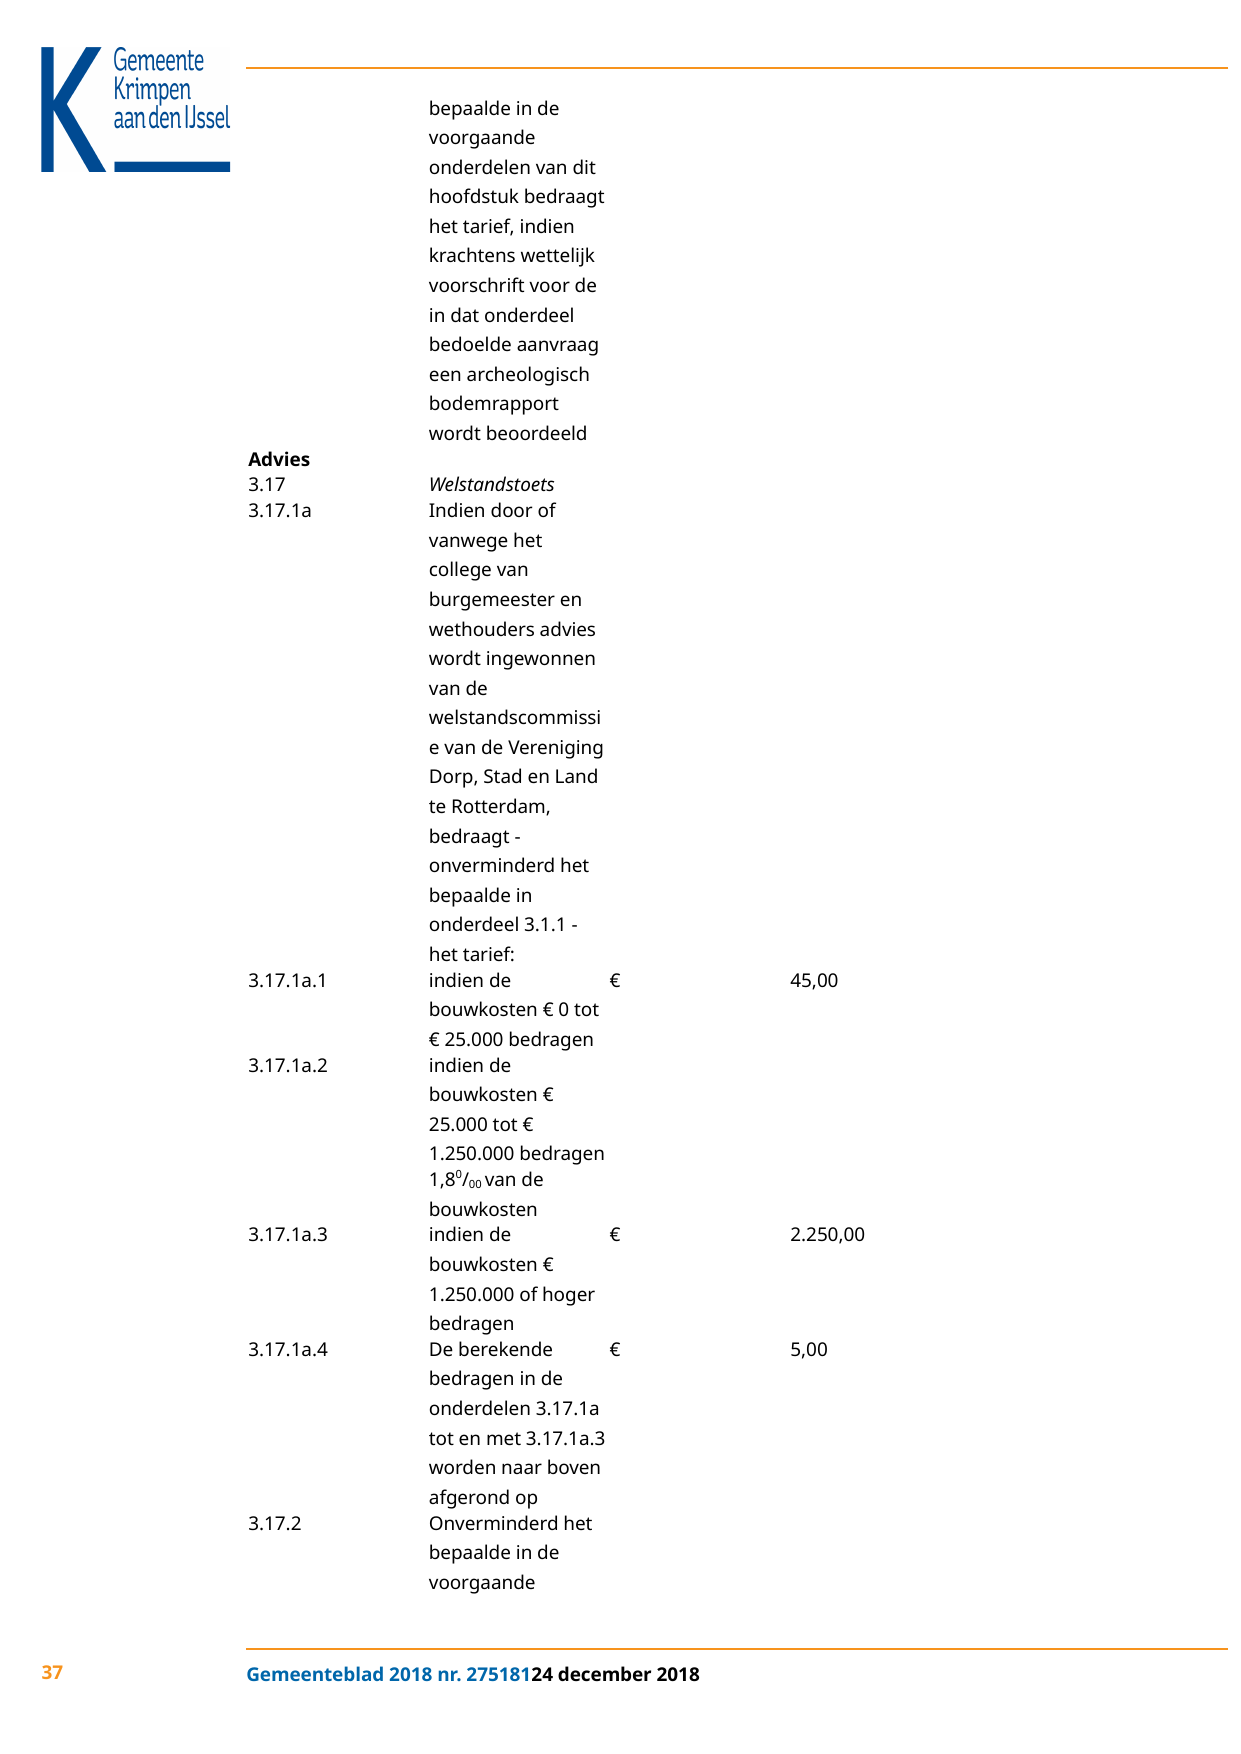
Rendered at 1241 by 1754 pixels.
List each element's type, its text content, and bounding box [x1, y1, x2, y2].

table_cell € [609, 967, 790, 1052]
table_cell 3.17 [248, 472, 429, 497]
table_cell [790, 1052, 971, 1166]
table_cell Welstandstoets [429, 472, 609, 497]
table_cell [609, 1510, 790, 1594]
table_cell 3.17.1a.4 [248, 1336, 429, 1510]
table_cell Onverminderd het bepaalde in de voorgaande [429, 1510, 609, 1594]
table_cell [790, 1166, 971, 1222]
table_cell [971, 1166, 1152, 1222]
table_cell 2.250,00 [790, 1222, 971, 1336]
table_cell € [609, 1336, 790, 1510]
table_cell 3.17.1a.1 [248, 967, 429, 1052]
table_cell [609, 498, 790, 967]
table_cell 5,00 [790, 1336, 971, 1510]
table_cell [790, 1510, 971, 1594]
table_cell 45,00 [790, 967, 971, 1052]
table_cell indien de bouwkosten € 0 tot € 25.000 bedragen [429, 967, 609, 1052]
table_cell 1,80/00 van de bouwkosten [429, 1166, 609, 1222]
table_cell 3.17.1a [248, 498, 429, 967]
table_cell [248, 95, 429, 446]
table_cell [609, 1052, 790, 1166]
table_cell [971, 1336, 1152, 1510]
table_cell Indien door of vanwege het college van burgemeester en wethouders advies wordt ingewonnen van de welstandscommissie van de Vereniging Dorp, Stad en Land te Rotterdam, bedraagt - onverminderd het bepaalde in onderdeel 3.1.1 - het tarief: [429, 498, 609, 967]
table_cell [609, 95, 790, 446]
table_cell De berekende bedragen in de onderdelen 3.17.1a tot en met 3.17.1a.3 worden naar boven afgerond op [429, 1336, 609, 1510]
table_cell [248, 1166, 429, 1222]
table_cell [609, 472, 790, 497]
table_cell [609, 1166, 790, 1222]
table_cell Advies [248, 446, 971, 472]
table_cell 3.17.2 [248, 1510, 429, 1594]
table_cell [790, 472, 971, 497]
table_cell [971, 967, 1152, 1052]
table_cell [971, 1052, 1152, 1166]
table_cell 3.17.1a.2 [248, 1052, 429, 1166]
table_cell [971, 472, 1152, 497]
table_cell indien de bouwkosten € 1.250.000 of hoger bedragen [429, 1222, 609, 1336]
table_cell € [609, 1222, 790, 1336]
table_cell bepaalde in de voorgaande onderdelen van dit hoofdstuk bedraagt het tarief, indien krachtens wettelijk voorschrift voor de in dat onderdeel bedoelde aanvraag een archeologisch bodemrapport wordt beoordeeld [429, 95, 609, 446]
picture [41, 47, 231, 172]
table_cell indien de bouwkosten € 25.000 tot € 1.250.000 bedragen [429, 1052, 609, 1166]
table_cell [790, 498, 971, 967]
table_cell [971, 498, 1152, 967]
table_cell [971, 1222, 1152, 1336]
table_cell [790, 95, 971, 446]
table_cell 3.17.1a.3 [248, 1222, 429, 1336]
